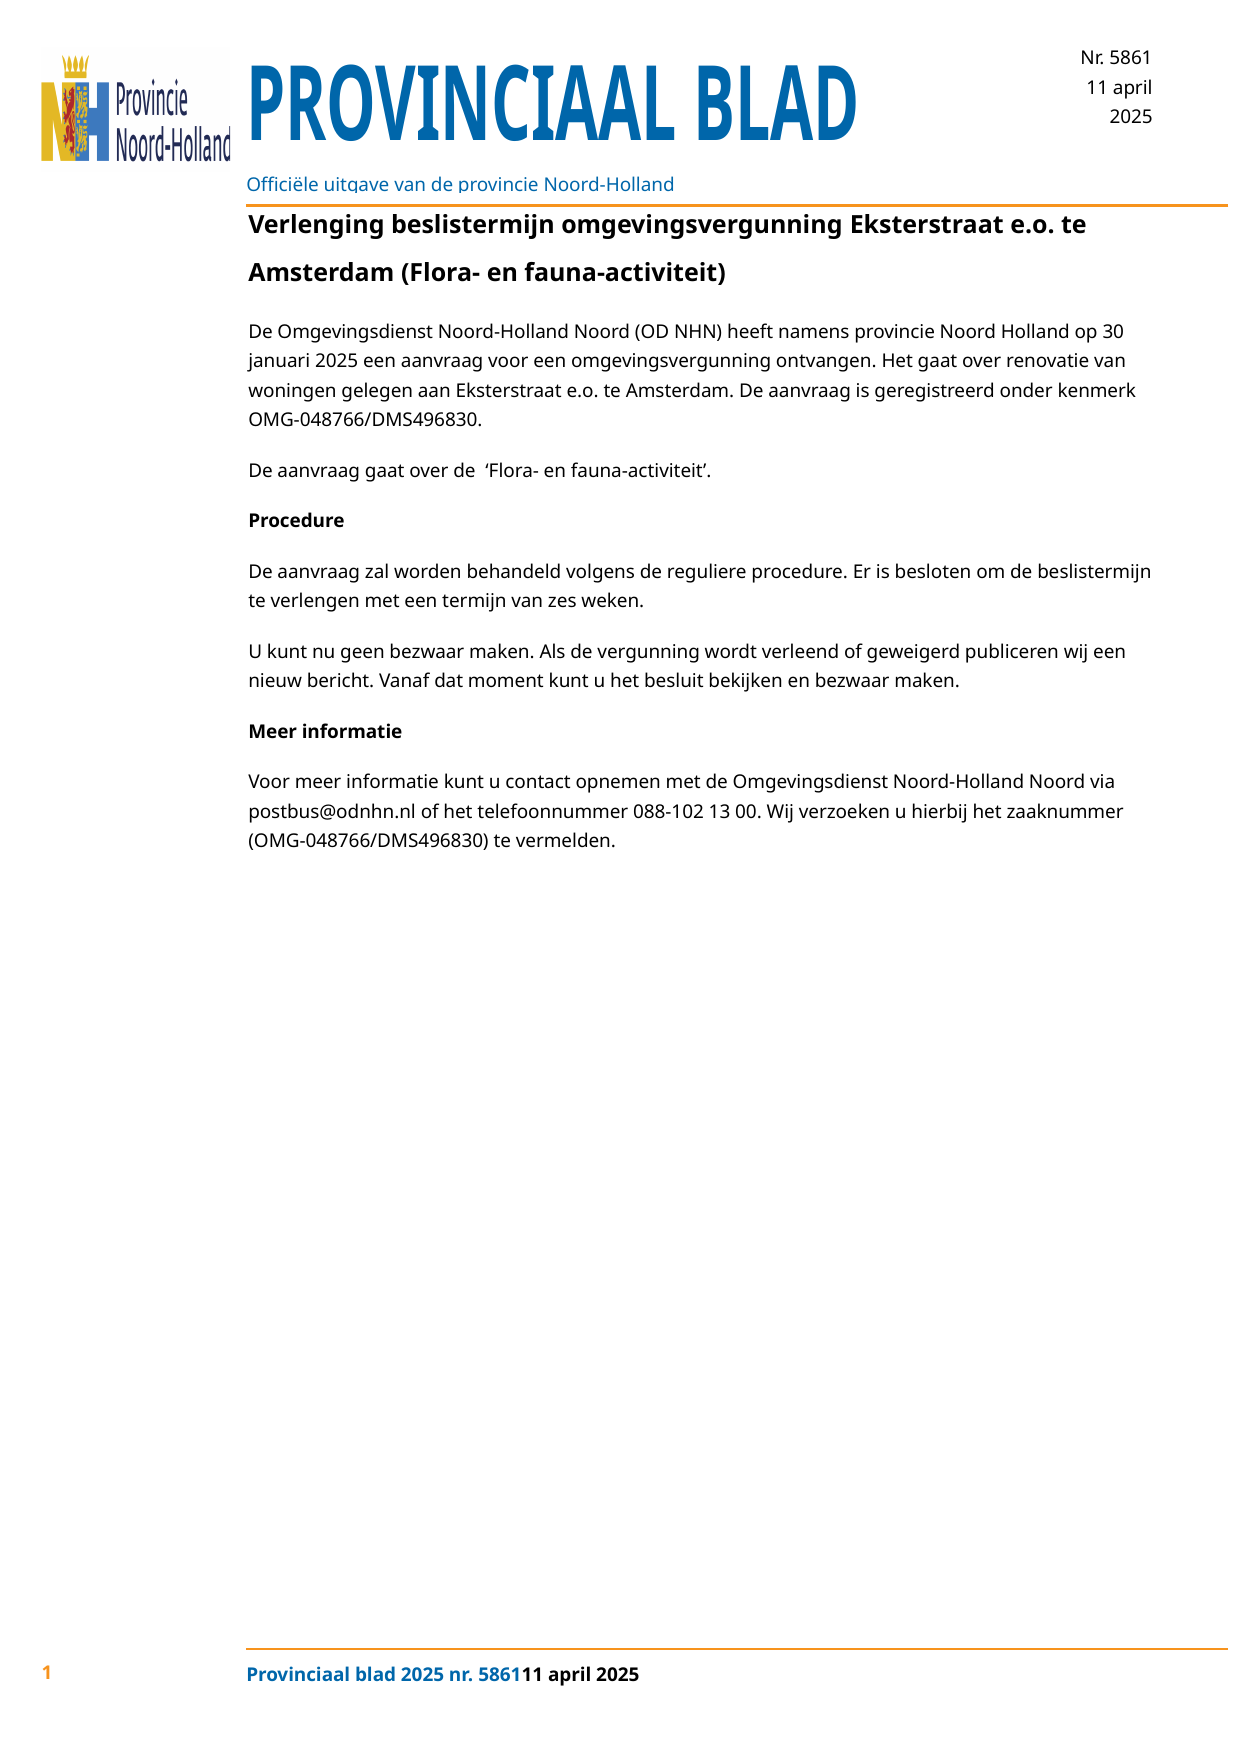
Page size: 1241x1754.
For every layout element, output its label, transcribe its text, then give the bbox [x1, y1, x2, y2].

text Voor meer informatie kunt u contact opnemen met de Omgevingsdienst Noord-Holland Noord via postbus@odnhn.nl of het telefoonnummer 088-102 13 00. Wij verzoeken u hierbij het zaaknummer (OMG-048766/DMS496830) te vermelden. [248, 768, 1152, 853]
text De aanvraag zal worden behandeld volgens de reguliere procedure. Er is besloten om de beslistermijn te verlengen met een termijn van zes weken. [248, 558, 1152, 613]
text Procedure [248, 507, 1152, 533]
text De Omgevingsdienst Noord-Holland Noord (OD NHN) heeft namens provincie Noord Holland op 30 januari 2025 een aanvraag voor een omgevingsvergunning ontvangen. Het gaat over renovatie van woningen gelegen aan Eksterstraat e.o. te Amsterdam. De aanvraag is geregistreerd onder kenmerk OMG-048766/DMS496830. [248, 318, 1152, 432]
text Verlenging beslistermijn omgevingsvergunning Eksterstraat e.o. te Amsterdam (Flora- en fauna-activiteit) [248, 207, 1152, 288]
picture [41, 47, 231, 172]
text U kunt nu geen bezwaar maken. Als de vergunning wordt verleend of geweigerd publiceren wij een nieuw bericht. Vanaf dat moment kunt u het besluit bekijken en bezwaar maken. [248, 638, 1152, 693]
text De aanvraag gaat over de ‘Flora- en fauna-activiteit’. [248, 457, 1152, 483]
text Meer informatie [248, 718, 1152, 744]
